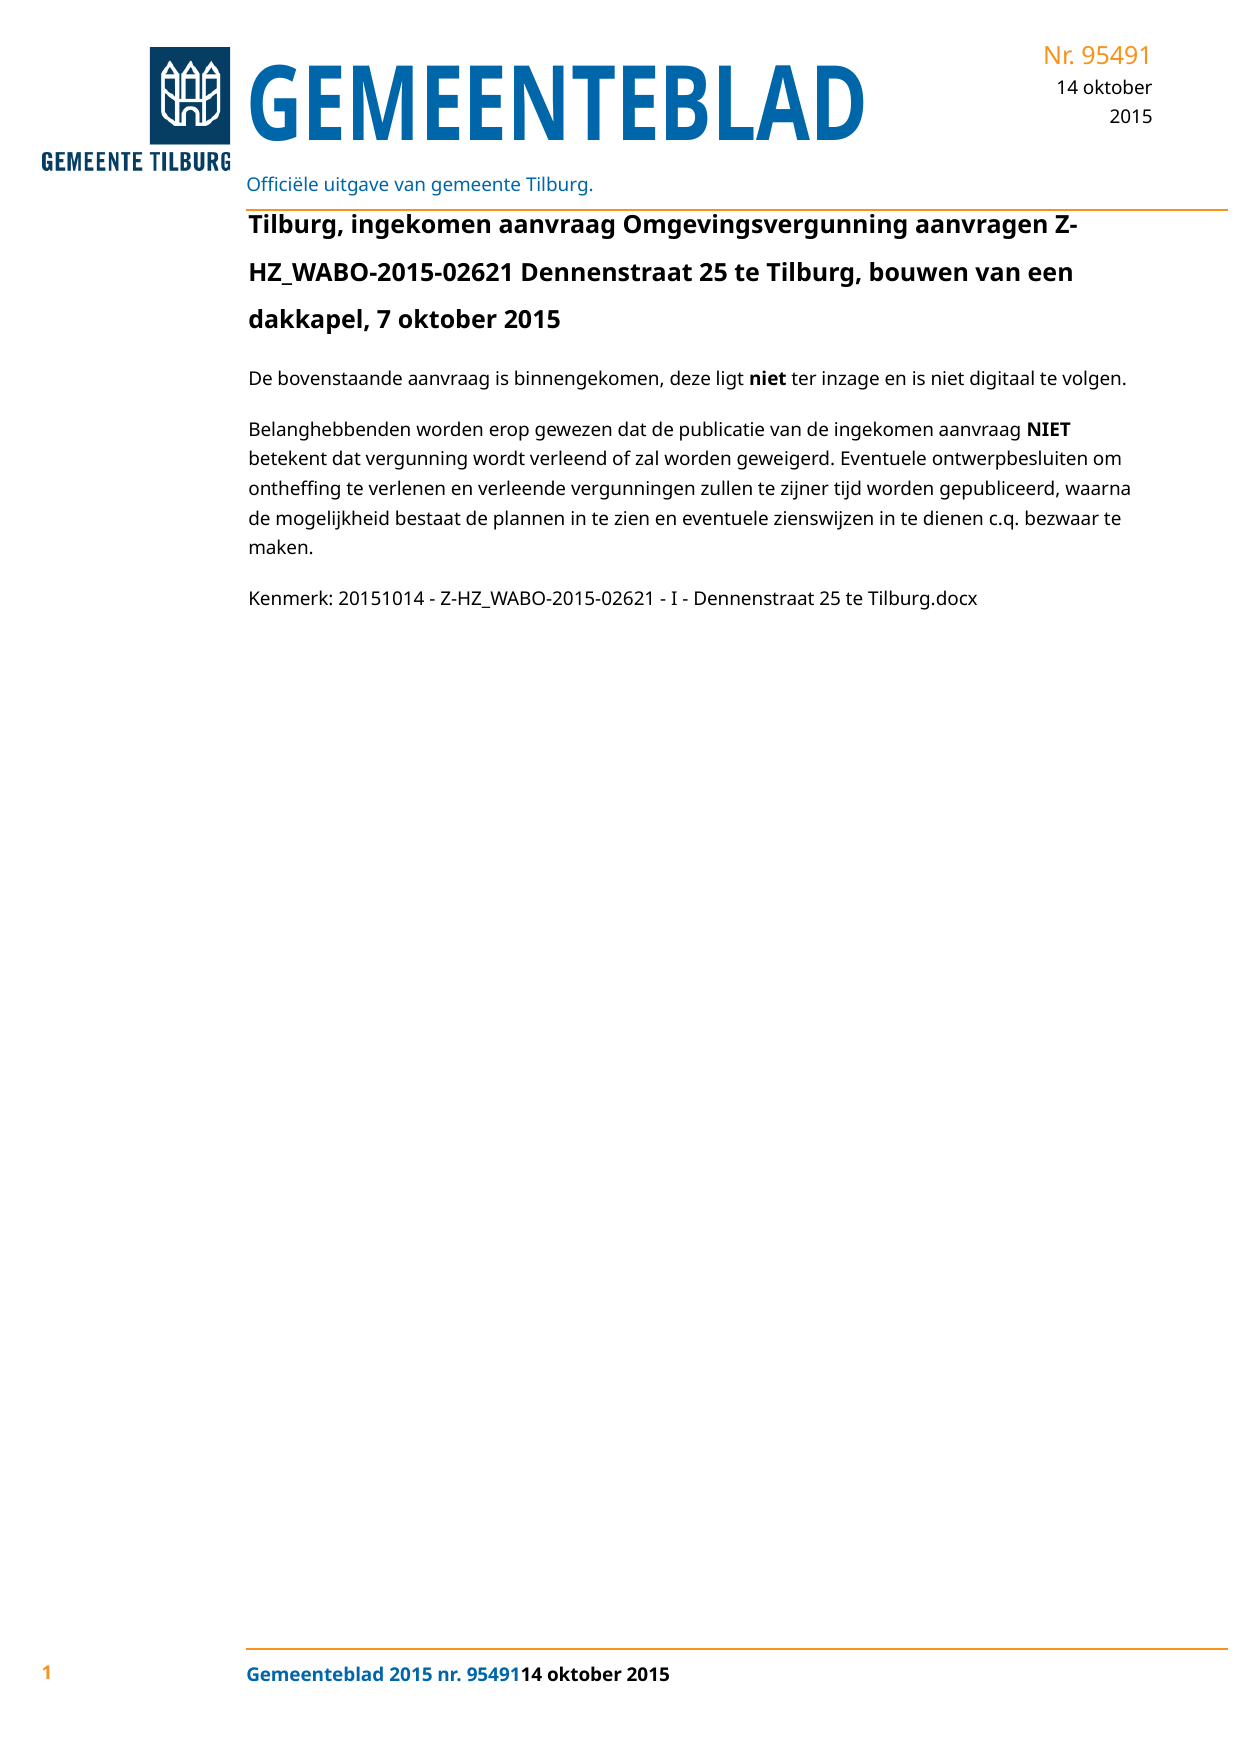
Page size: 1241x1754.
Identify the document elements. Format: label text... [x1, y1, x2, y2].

text Tilburg, ingekomen aanvraag Omgevingsvergunning aanvragen Z-HZ_WABO-2015-02621 Dennenstraat 25 te Tilburg, bouwen van een dakkapel, 7 oktober 2015 [248, 211, 1152, 336]
text Kenmerk: 20151014 - Z-HZ_WABO-2015-02621 - I - Dennenstraat 25 te Tilburg.docx [248, 585, 1152, 610]
picture [41, 47, 231, 172]
text Belanghebbenden worden erop gewezen dat de publicatie van de ingekomen aanvraag NIET betekent dat vergunning wordt verleend of zal worden geweigerd. Eventuele ontwerpbesluiten om ontheffing te verlenen en verleende vergunningen zullen te zijner tijd worden gepubliceerd, waarna de mogelijkheid bestaat de plannen in te zien en eventuele zienswijzen in te dienen c.q. bezwaar te maken. [248, 416, 1152, 560]
text De bovenstaande aanvraag is binnengekomen, deze ligt niet ter inzage en is niet digitaal te volgen. [248, 366, 1152, 391]
